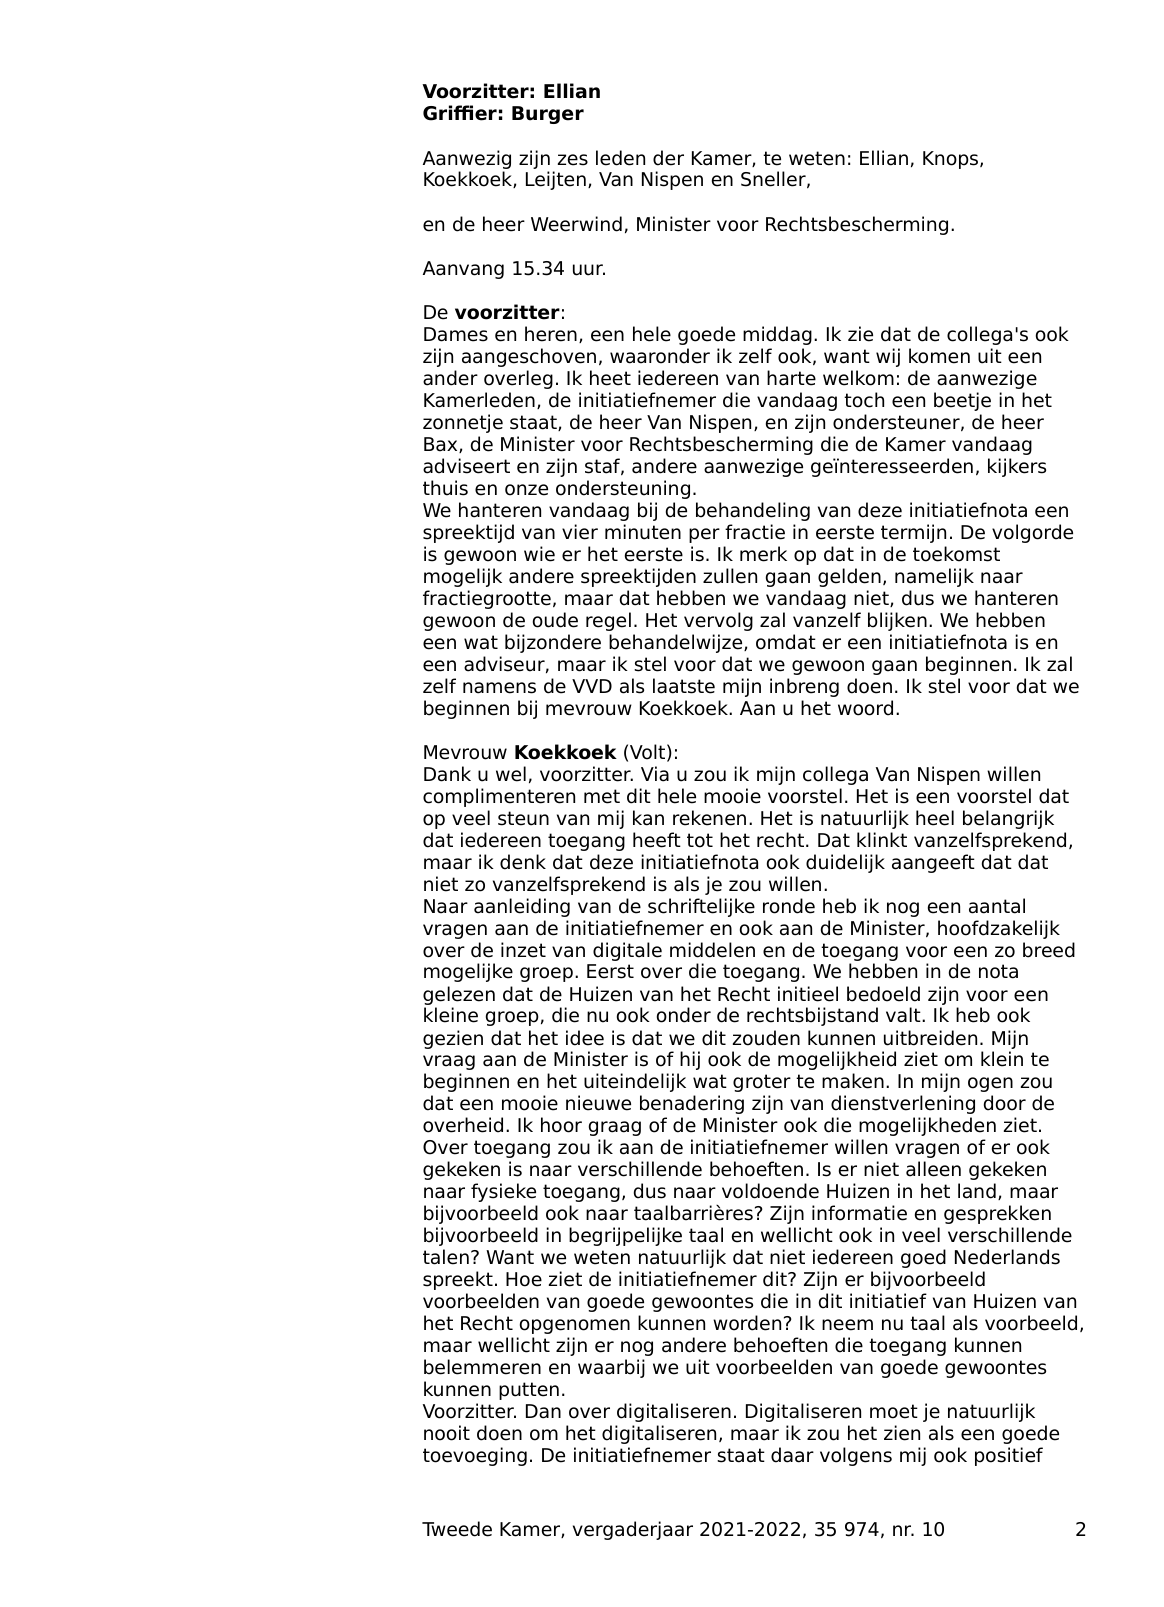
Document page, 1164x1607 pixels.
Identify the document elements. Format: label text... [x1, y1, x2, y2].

text De voorzitter: [422, 302, 1087, 324]
text Voorzitter: Ellian [422, 81, 1087, 103]
text Over toegang zou ik aan de initiatiefnemer willen vragen of er ook gekeken is naar verschillende behoeften. Is er niet alleen gekeken naar fysieke toegang, dus naar voldoende Huizen in het land, maar bijvoorbeeld ook naar taalbarrières? Zijn informatie en gesprekken bijvoorbeeld in begrijpelijke taal en wellicht ook in veel verschillende talen? Want we weten natuurlijk dat niet iedereen goed Nederlands spreekt. Hoe ziet de initiatiefnemer dit? Zijn er bijvoorbeeld voorbeelden van goede gewoontes die in dit initiatief van Huizen van het Recht opgenomen kunnen worden? Ik neem nu taal als voorbeeld, maar wellicht zijn er nog andere behoeften die toegang kunnen belemmeren en waarbij we uit voorbeelden van goede gewoontes kunnen putten. [422, 1137, 1087, 1401]
text Aanwezig zijn zes leden der Kamer, te weten: Ellian, Knops, Koekkoek, Leijten, Van Nispen en Sneller, [422, 147, 1087, 191]
text Griffier: Burger [422, 103, 1087, 125]
text We hanteren vandaag bij de behandeling van deze initiatiefnota een spreektijd van vier minuten per fractie in eerste termijn. De volgorde is gewoon wie er het eerste is. Ik merk op dat in de toekomst mogelijk andere spreektijden zullen gaan gelden, namelijk naar fractiegrootte, maar dat hebben we vandaag niet, dus we hanteren gewoon de oude regel. Het vervolg zal vanzelf blijken. We hebben een wat bijzondere behandelwijze, omdat er een initiatiefnota is en een adviseur, maar ik stel voor dat we gewoon gaan beginnen. Ik zal zelf namens de VVD als laatste mijn inbreng doen. Ik stel voor dat we beginnen bij mevrouw Koekkoek. Aan u het woord. [422, 500, 1087, 719]
text Mevrouw Koekkoek (Volt): [422, 742, 1087, 764]
text Aanvang 15.34 uur. [422, 258, 1087, 280]
text Naar aanleiding van de schriftelijke ronde heb ik nog een aantal vragen aan de initiatiefnemer en ook aan de Minister, hoofdzakelijk over de inzet van digitale middelen en de toegang voor een zo breed mogelijke groep. Eerst over die toegang. We hebben in de nota gelezen dat de Huizen van het Recht initieel bedoeld zijn voor een kleine groep, die nu ook onder de rechtsbijstand valt. Ik heb ook gezien dat het idee is dat we dit zouden kunnen uitbreiden. Mijn vraag aan de Minister is of hij ook de mogelijkheid ziet om klein te beginnen en het uiteindelijk wat groter te maken. In mijn ogen zou dat een mooie nieuwe benadering zijn van dienstverlening door de overheid. Ik hoor graag of de Minister ook die mogelijkheden ziet. [422, 896, 1087, 1137]
text Voorzitter. Dan over digitaliseren. Digitaliseren moet je natuurlijk nooit doen om het digitaliseren, maar ik zou het zien als een goede toevoeging. De initiatiefnemer staat daar volgens mij ook positief [422, 1401, 1087, 1467]
text Dames en heren, een hele goede middag. Ik zie dat de collega's ook zijn aangeschoven, waaronder ik zelf ook, want wij komen uit een ander overleg. Ik heet iedereen van harte welkom: de aanwezige Kamerleden, de initiatiefnemer die vandaag toch een beetje in het zonnetje staat, de heer Van Nispen, en zijn ondersteuner, de heer Bax, de Minister voor Rechtsbescherming die de Kamer vandaag adviseert en zijn staf, andere aanwezige geïnteresseerden, kijkers thuis en onze ondersteuning. [422, 324, 1087, 500]
text en de heer Weerwind, Minister voor Rechtsbescherming. [422, 213, 1087, 236]
text Dank u wel, voorzitter. Via u zou ik mijn collega Van Nispen willen complimenteren met dit hele mooie voorstel. Het is een voorstel dat op veel steun van mij kan rekenen. Het is natuurlijk heel belangrijk dat iedereen toegang heeft tot het recht. Dat klinkt vanzelfsprekend, maar ik denk dat deze initiatiefnota ook duidelijk aangeeft dat dat niet zo vanzelfsprekend is als je zou willen. [422, 764, 1087, 896]
